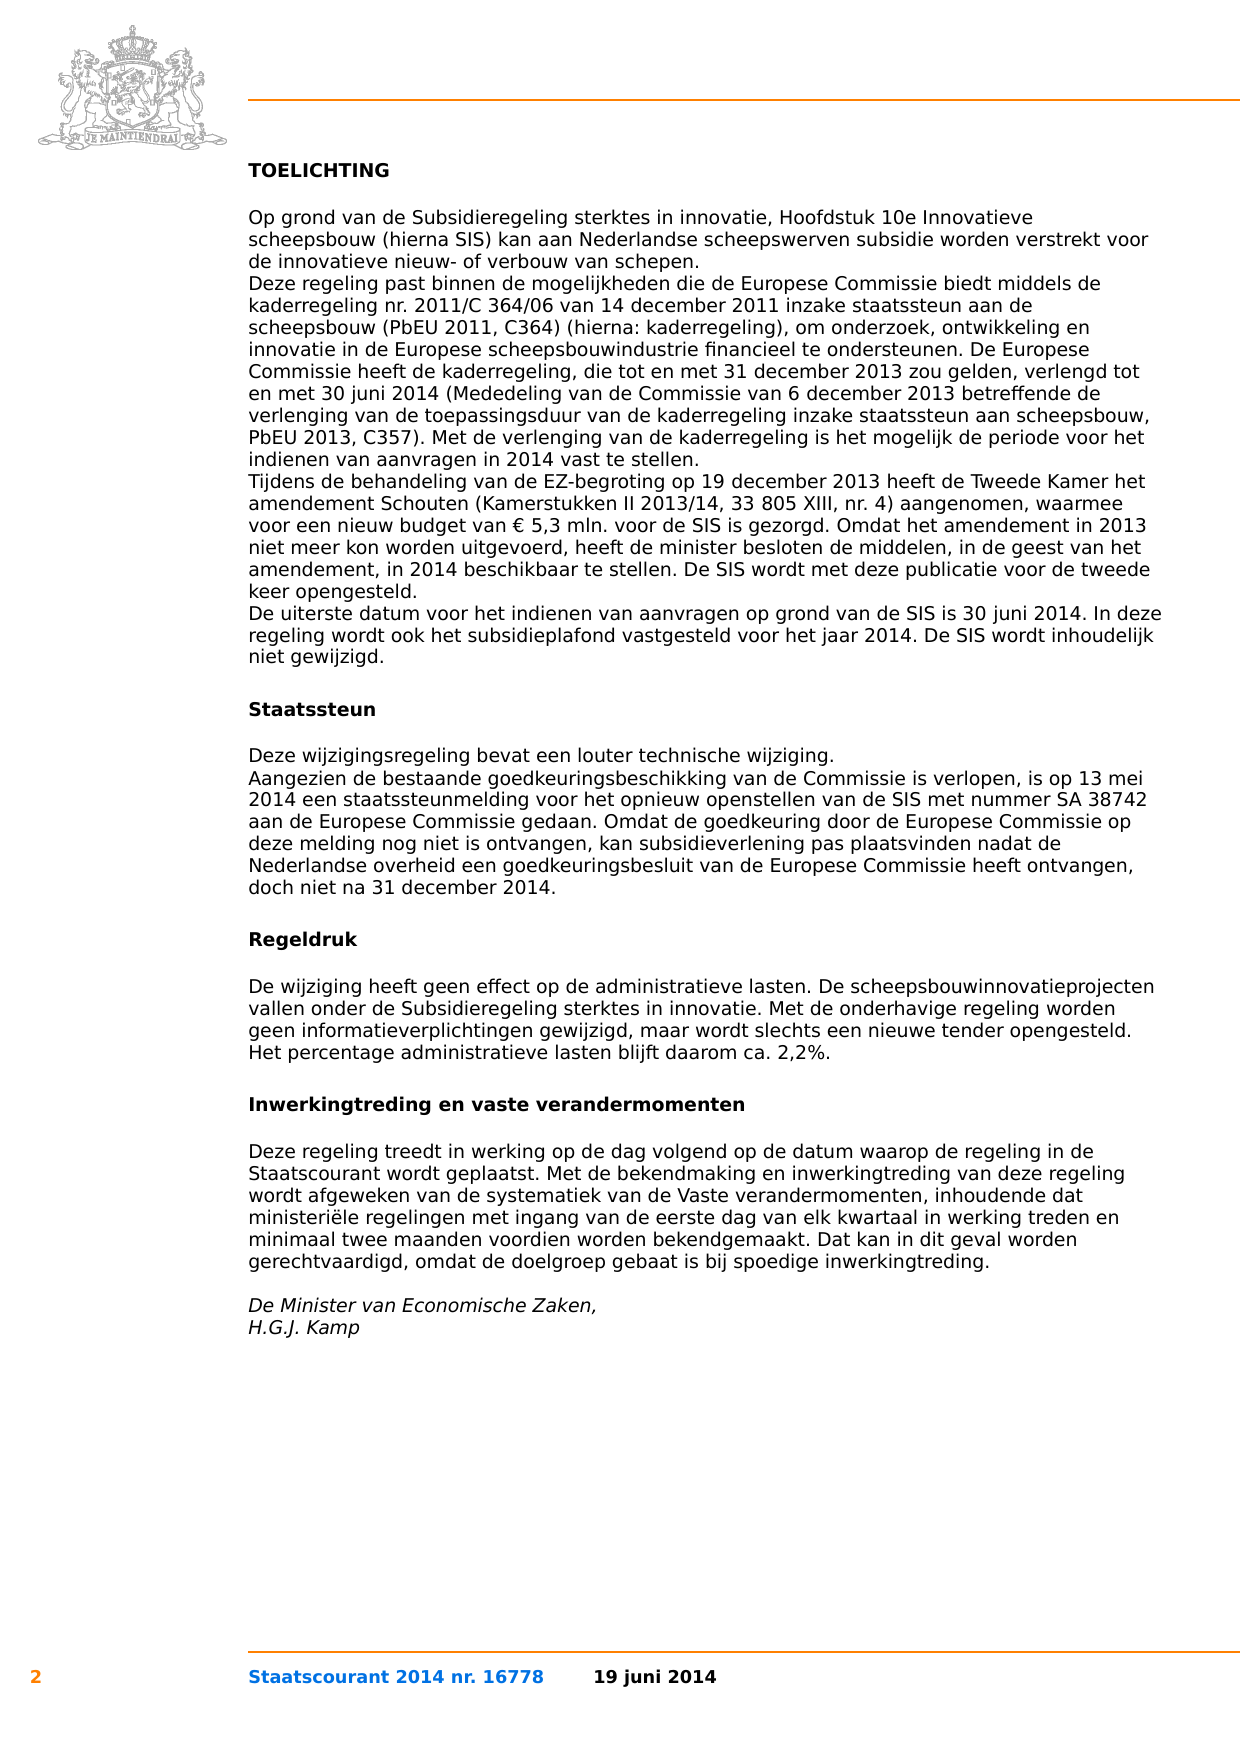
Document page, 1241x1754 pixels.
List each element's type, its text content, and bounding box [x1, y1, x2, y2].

text De uiterste datum voor het indienen van aanvragen op grond van de SIS is 30 juni 2014. In deze regeling wordt ook het subsidieplafond vastgesteld voor het jaar 2014. De SIS wordt inhoudelijk niet gewijzigd. [248, 602, 1163, 668]
text Op grond van de Subsidieregeling sterktes in innovatie, Hoofdstuk 10e Innovatieve scheepsbouw (hierna SIS) kan aan Nederlandse scheepswerven subsidie worden verstrekt voor de innovatieve nieuw- of verbouw van schepen. [248, 207, 1163, 273]
text Deze regeling past binnen de mogelijkheden die de Europese Commissie biedt middels de kaderregeling nr. 2011/C 364/06 van 14 december 2011 inzake staatssteun aan de scheepsbouw (PbEU 2011, C364) (hierna: kaderregeling), om onderzoek, ontwikkeling en innovatie in de Europese scheepsbouwindustrie financieel te ondersteunen. De Europese Commissie heeft de kaderregeling, die tot en met 31 december 2013 zou gelden, verlengd tot en met 30 juni 2014 (Mededeling van de Commissie van 6 december 2013 betreffende de verlenging van de toepassingsduur van de kaderregeling inzake staatssteun aan scheepsbouw, PbEU 2013, C357). Met de verlenging van de kaderregeling is het mogelijk de periode voor het indienen van aanvragen in 2014 vast te stellen. [248, 273, 1163, 471]
subtitle Staatssteun [248, 698, 1163, 720]
subtitle Inwerkingtreding en vaste verandermomenten [248, 1094, 1163, 1116]
subtitle TOELICHTING [248, 160, 1163, 182]
text Deze regeling treedt in werking op de dag volgend op de datum waarop de regeling in de Staatscourant wordt geplaatst. Met de bekendmaking en inwerkingtreding van deze regeling wordt afgeweken van de systematiek van de Vaste verandermomenten, inhoudende dat ministeriële regelingen met ingang van de eerste dag van elk kwartaal in werking treden en minimaal twee maanden voordien worden bekendgemaakt. Dat kan in dit geval worden gerechtvaardigd, omdat de doelgroep gebaat is bij spoedige inwerkingtreding. [248, 1141, 1163, 1273]
text Aangezien de bestaande goedkeuringsbeschikking van de Commissie is verlopen, is op 13 mei 2014 een staatssteunmelding voor het opnieuw openstellen van de SIS met nummer SA 38742 aan de Europese Commissie gedaan. Omdat de goedkeuring door de Europese Commissie op deze melding nog niet is ontvangen, kan subsidieverlening pas plaatsvinden nadat de Nederlandse overheid een goedkeuringsbesluit van de Europese Commissie heeft ontvangen, doch niet na 31 december 2014. [248, 767, 1163, 899]
text Deze wijzigingsregeling bevat een louter technische wijziging. [248, 745, 1163, 767]
subtitle Regeldruk [248, 929, 1163, 951]
text Tijdens de behandeling van de EZ-begroting op 19 december 2013 heeft de Tweede Kamer het amendement Schouten (Kamerstukken II 2013/14, 33 805 XIII, nr. 4) aangenomen, waarmee voor een nieuw budget van € 5,3 mln. voor de SIS is gezorgd. Omdat het amendement in 2013 niet meer kon worden uitgevoerd, heeft de minister besloten de middelen, in de geest van het amendement, in 2014 beschikbaar te stellen. De SIS wordt met deze publicatie voor de tweede keer opengesteld. [248, 471, 1163, 602]
text De Minister van Economische Zaken, H.G.J. Kamp [248, 1295, 1163, 1339]
text De wijziging heeft geen effect op de administratieve lasten. De scheepsbouwinnovatieprojecten vallen onder de Subsidieregeling sterktes in innovatie. Met de onderhavige regeling worden geen informatieverplichtingen gewijzigd, maar wordt slechts een nieuwe tender opengesteld. Het percentage administratieve lasten blijft daarom ca. 2,2%. [248, 976, 1163, 1064]
picture [38, 25, 227, 150]
